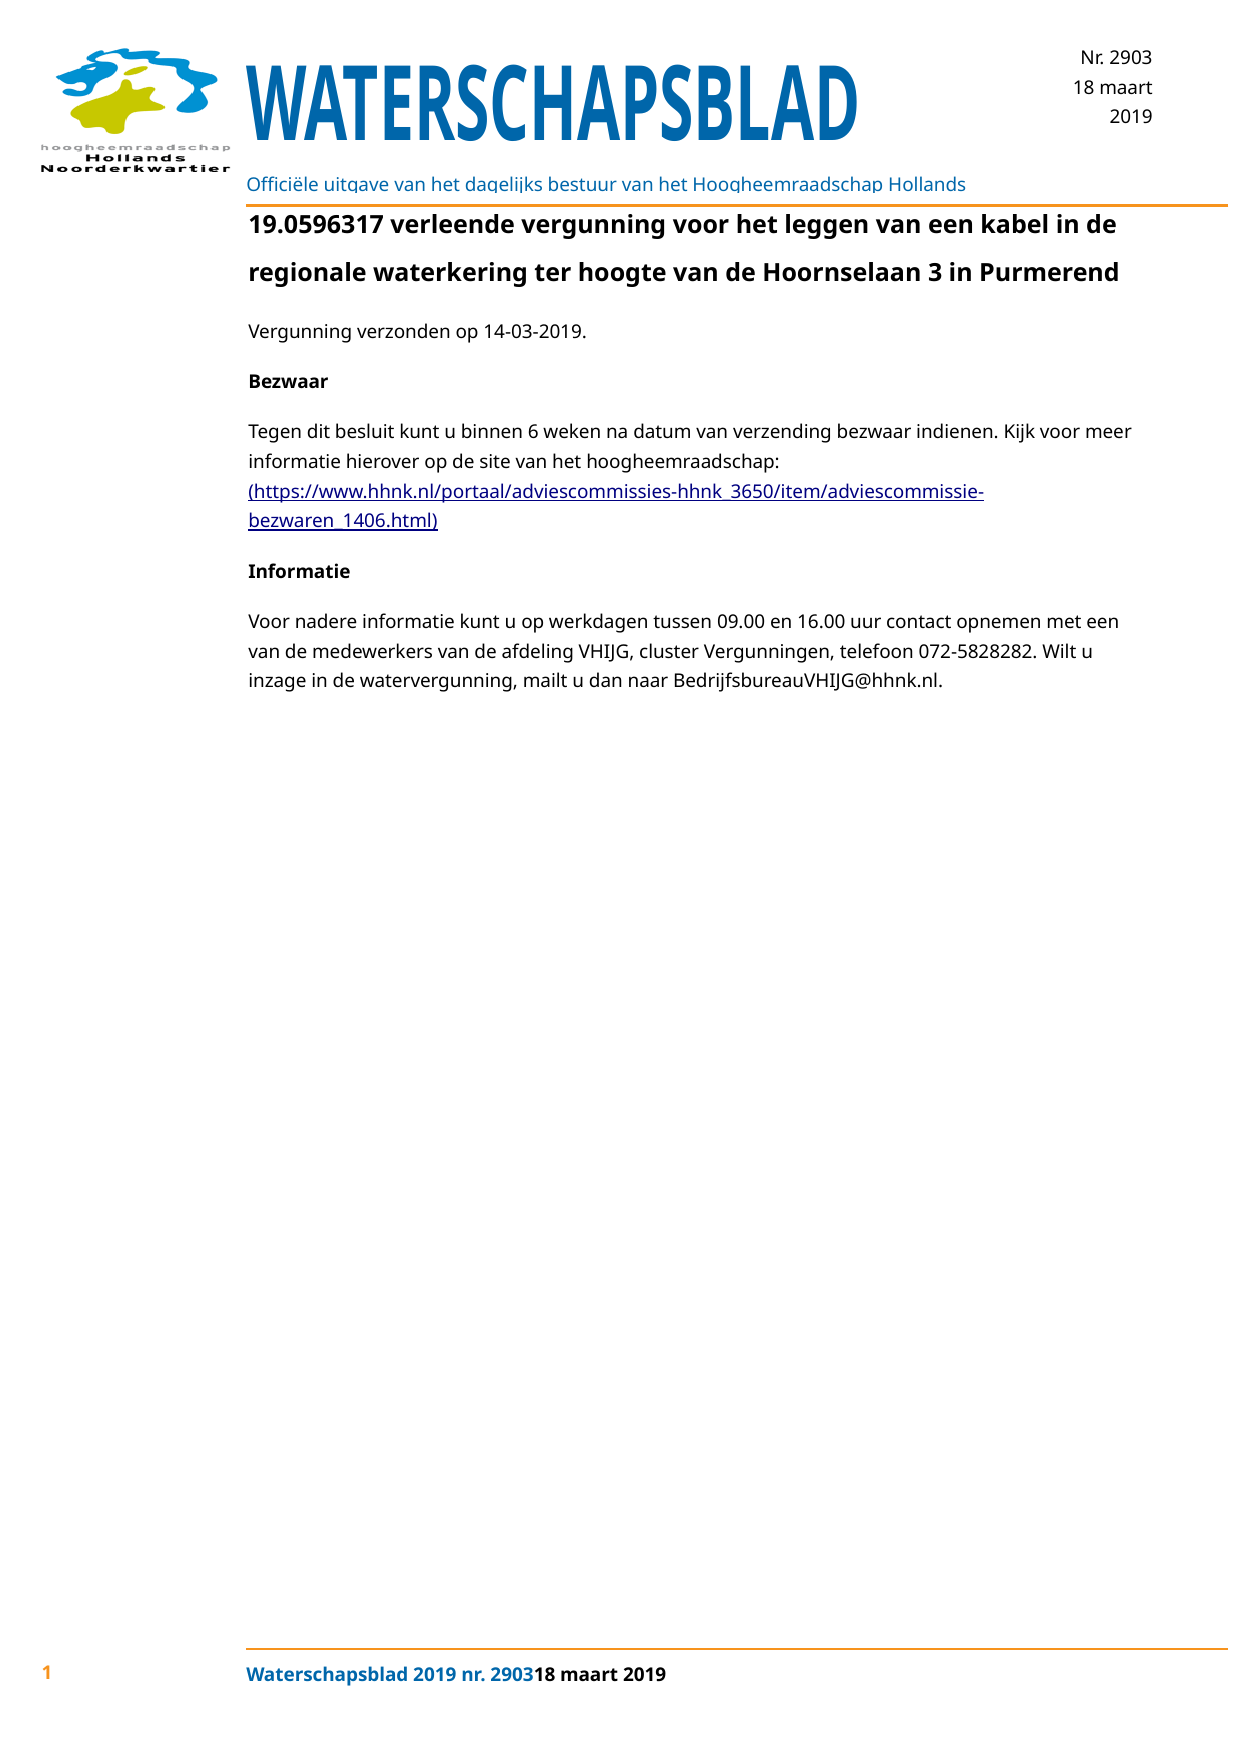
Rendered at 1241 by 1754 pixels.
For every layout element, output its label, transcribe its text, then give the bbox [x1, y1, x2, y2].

text Vergunning verzonden op 14-03-2019. [248, 318, 1152, 344]
text Bezwaar [248, 368, 1152, 394]
picture [41, 47, 231, 172]
text Informatie [248, 558, 1152, 584]
text 19.0596317 verleende vergunning voor het leggen van een kabel in de regionale waterkering ter hoogte van de Hoornselaan 3 in Purmerend [248, 207, 1152, 288]
text Voor nadere informatie kunt u op werkdagen tussen 09.00 en 16.00 uur contact opnemen met een van de medewerkers van de afdeling VHIJG, cluster Vergunningen, telefoon 072-5828282. Wilt u inzage in de watervergunning, mailt u dan naar BedrijfsbureauVHIJG@hhnk.nl. [248, 608, 1152, 693]
text Tegen dit besluit kunt u binnen 6 weken na datum van verzending bezwaar indienen. Kijk voor meer informatie hierover op de site van het hoogheemraadschap: (https://www.hhnk.nl/portaal/adviescommissies-hhnk_3650/item/adviescommissie-bezwaren_1406.html) [248, 419, 1152, 533]
